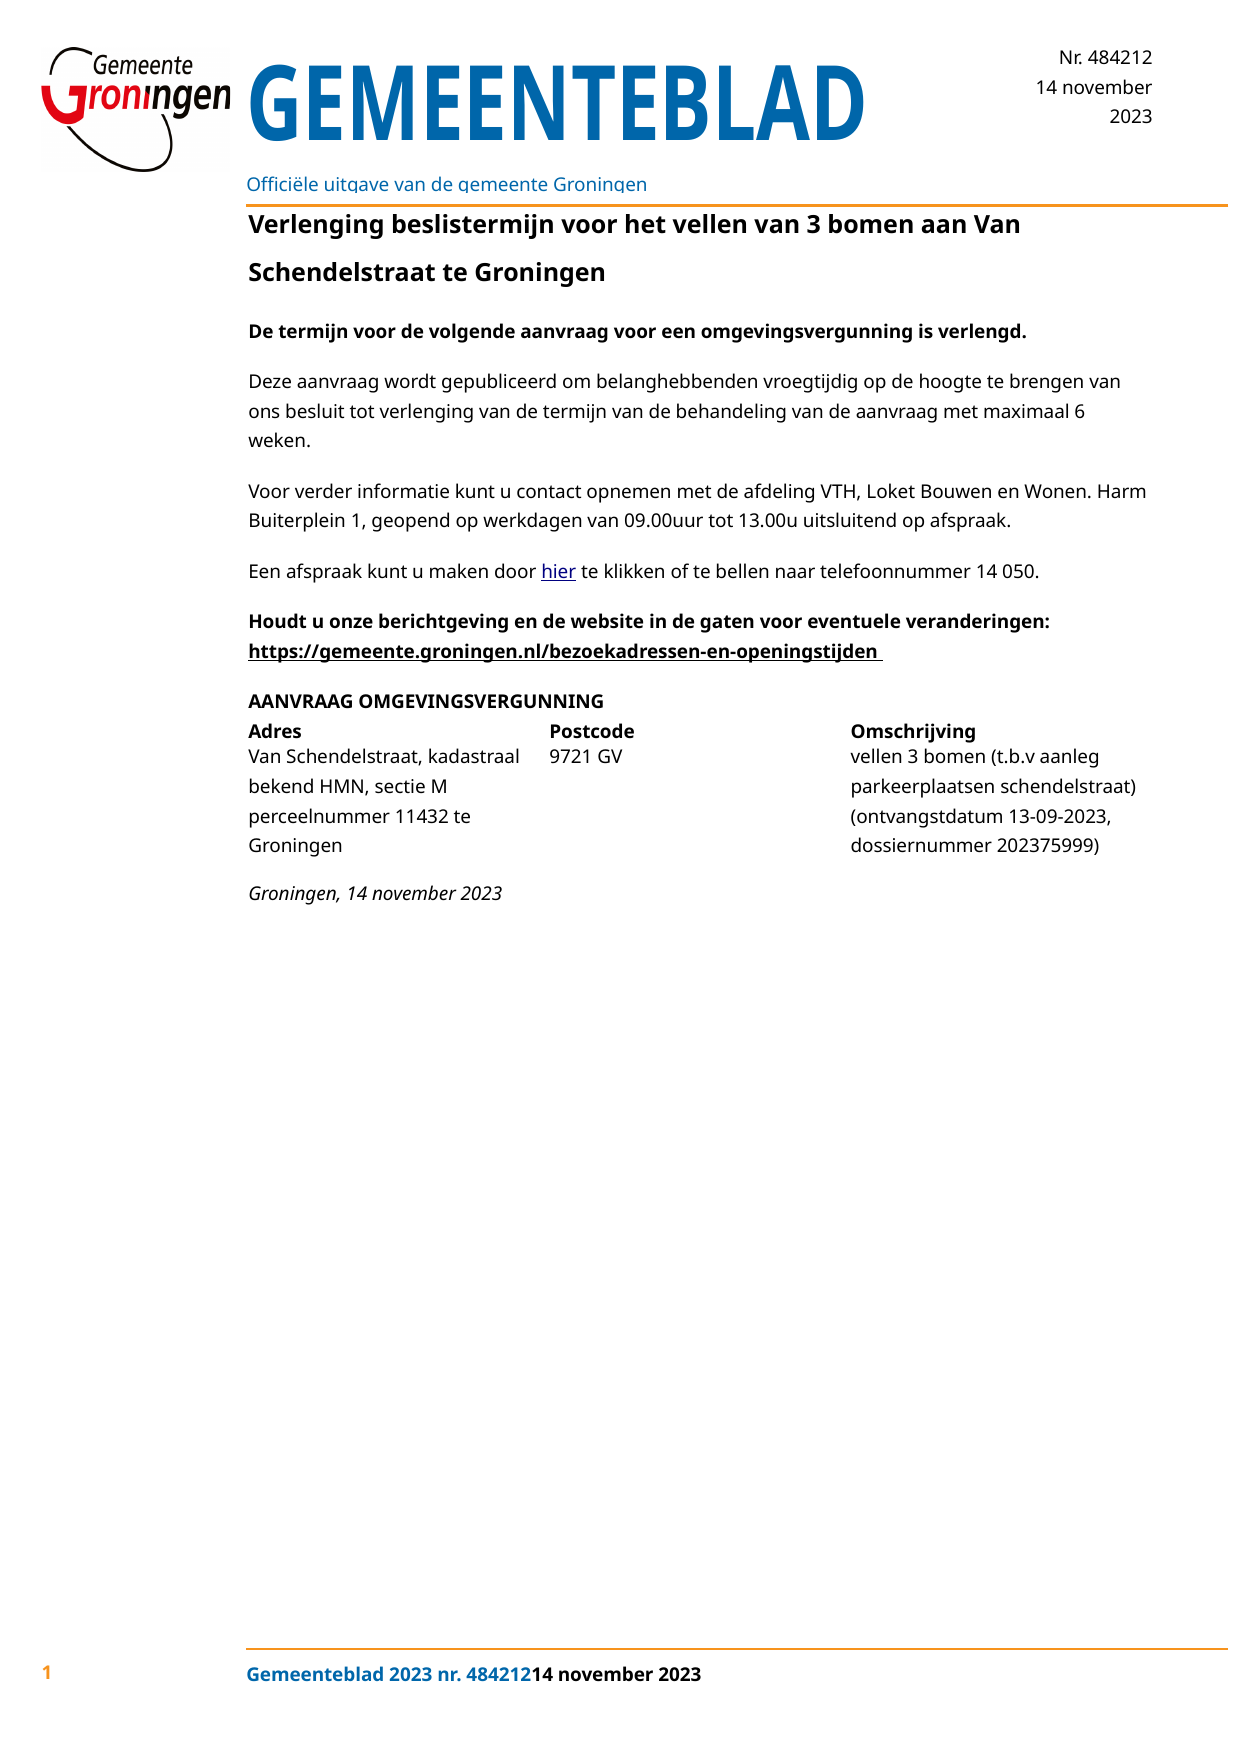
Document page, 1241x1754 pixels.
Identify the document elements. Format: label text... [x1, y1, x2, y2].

picture [41, 47, 231, 172]
text De termijn voor de volgende aanvraag voor een omgevingsvergunning is verlengd. [248, 318, 1152, 344]
text Verlenging beslistermijn voor het vellen van 3 bomen aan Van Schendelstraat te Groningen [248, 207, 1152, 288]
text Houdt u onze berichtgeving en de website in de gaten voor eventuele veranderingen: https://gemeente.groningen.nl/bezoekadressen-en-openingstijden [248, 608, 1152, 664]
text Een afspraak kunt u maken door hier te klikken of te bellen naar telefoonnummer 14 050. [248, 558, 1152, 584]
text Groningen, 14 november 2023 [248, 880, 1152, 905]
table_cell 9721 GV [549, 744, 850, 858]
table_header Adres [248, 718, 549, 744]
table_header Omschrijving [850, 718, 1152, 744]
text AANVRAAG OMGEVINGSVERGUNNING [248, 688, 1152, 714]
table_cell vellen 3 bomen (t.b.v aanleg parkeerplaatsen schendelstraat) (ontvangstdatum 13-09-2023, dossiernummer 202375999) [850, 744, 1152, 858]
text Deze aanvraag wordt gepubliceerd om belanghebbenden vroegtijdig op de hoogte te brengen van ons besluit tot verlenging van de termijn van de behandeling van de aanvraag met maximaal 6 weken. [248, 368, 1152, 453]
table_header Postcode [549, 718, 850, 744]
table_cell Van Schendelstraat, kadastraal bekend HMN, sectie M perceelnummer 11432 te Groningen [248, 744, 549, 858]
text Voor verder informatie kunt u contact opnemen met de afdeling VTH, Loket Bouwen en Wonen. Harm Buiterplein 1, geopend op werkdagen van 09.00uur tot 13.00u uitsluitend op afspraak. [248, 478, 1152, 533]
